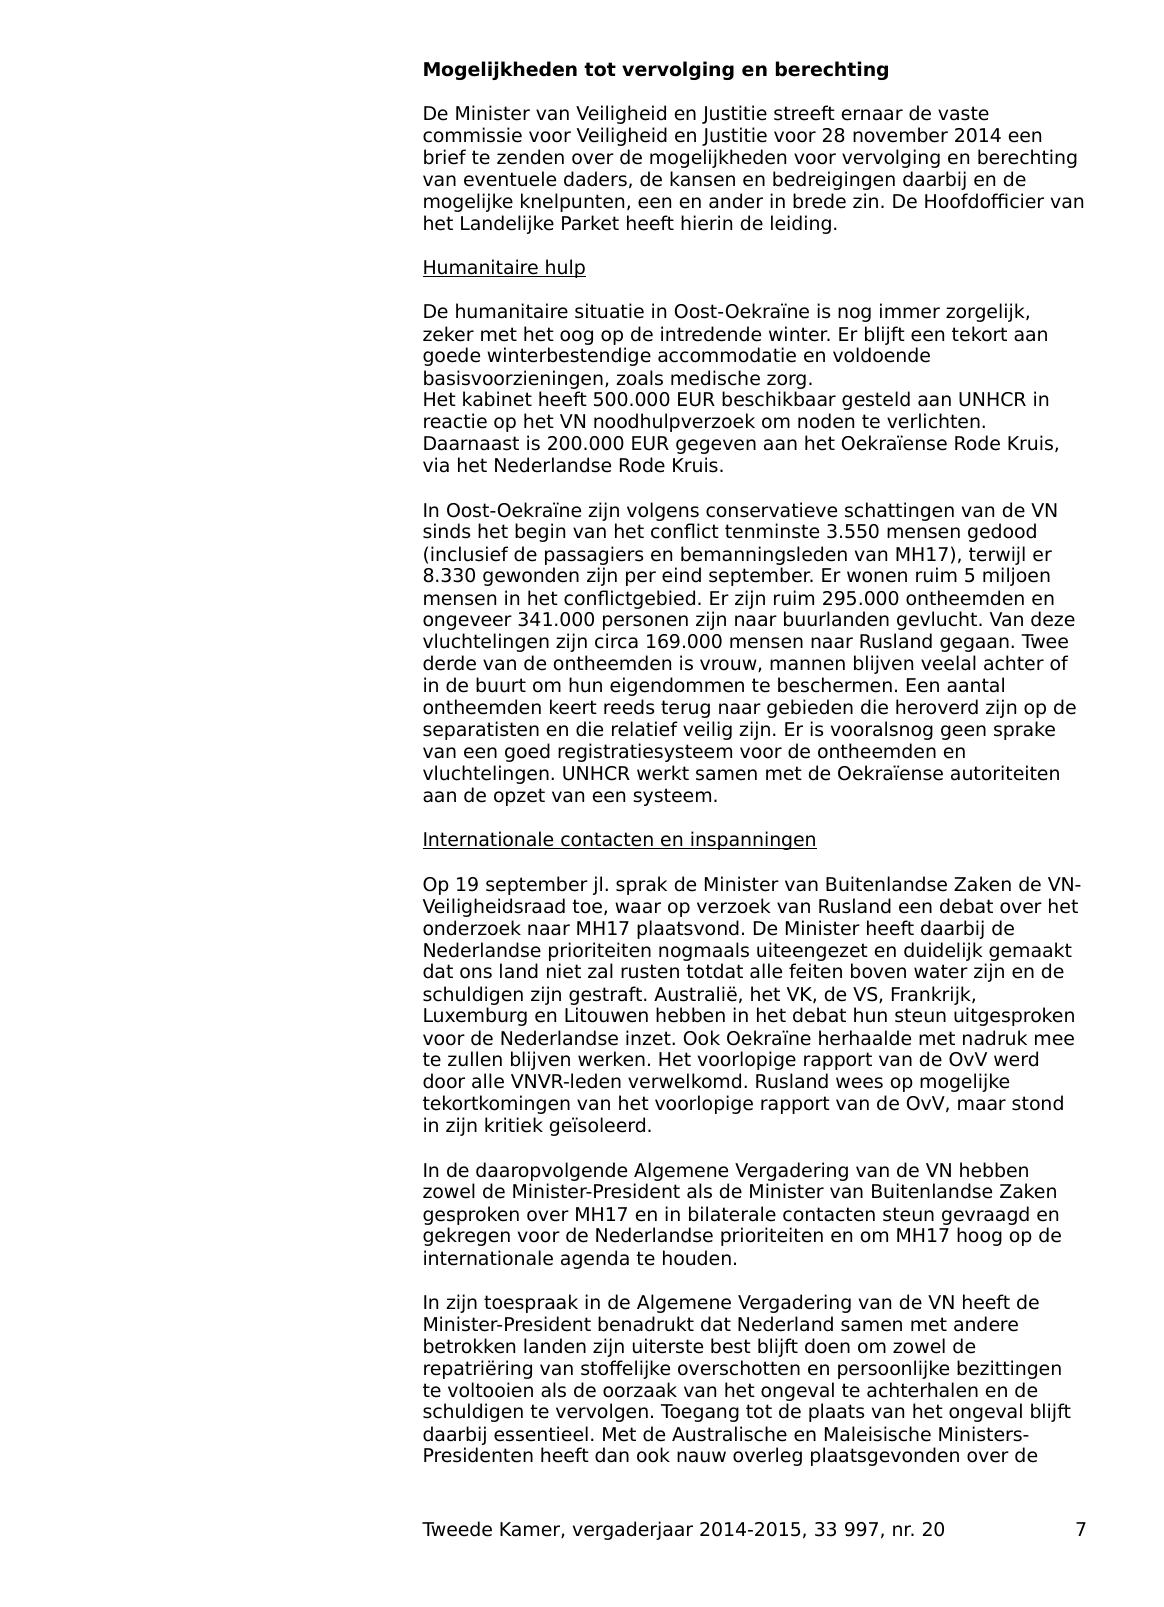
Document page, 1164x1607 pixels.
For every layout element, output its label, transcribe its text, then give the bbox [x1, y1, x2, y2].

text Op 19 september jl. sprak de Minister van Buitenlandse Zaken de VN-Veiligheidsraad toe, waar op verzoek van Rusland een debat over het onderzoek naar MH17 plaatsvond. De Minister heeft daarbij de Nederlandse prioriteiten nogmaals uiteengezet en duidelijk gemaakt dat ons land niet zal rusten totdat alle feiten boven water zijn en de schuldigen zijn gestraft. Australië, het VK, de VS, Frankrijk, Luxemburg en Litouwen hebben in het debat hun steun uitgesproken voor de Nederlandse inzet. Ook Oekraïne herhaalde met nadruk mee te zullen blijven werken. Het voorlopige rapport van de OvV werd door alle VNVR-leden verwelkomd. Rusland wees op mogelijke tekortkomingen van het voorlopige rapport van de OvV, maar stond in zijn kritiek geïsoleerd. [422, 873, 1087, 1137]
text In Oost-Oekraïne zijn volgens conservatieve schattingen van de VN sinds het begin van het conflict tenminste 3.550 mensen gedood (inclusief de passagiers en bemanningsleden van MH17), terwijl er 8.330 gewonden zijn per eind september. Er wonen ruim 5 miljoen mensen in het conflictgebied. Er zijn ruim 295.000 ontheemden en ongeveer 341.000 personen zijn naar buurlanden gevlucht. Van deze vluchtelingen zijn circa 169.000 mensen naar Rusland gegaan. Twee derde van de ontheemden is vrouw, mannen blijven veelal achter of in de buurt om hun eigendommen te beschermen. Een aantal ontheemden keert reeds terug naar gebieden die heroverd zijn op de separatisten en die relatief veilig zijn. Er is vooralsnog geen sprake van een goed registratiesysteem voor de ontheemden en vluchtelingen. UNHCR werkt samen met de Oekraïense autoriteiten aan de opzet van een systeem. [422, 499, 1087, 807]
subtitle Mogelijkheden tot vervolging en berechting [422, 59, 1087, 81]
text Het kabinet heeft 500.000 EUR beschikbaar gesteld aan UNHCR in reactie op het VN noodhulpverzoek om noden te verlichten. Daarnaast is 200.000 EUR gegeven aan het Oekraïense Rode Kruis, via het Nederlandse Rode Kruis. [422, 389, 1087, 477]
text De humanitaire situatie in Oost-Oekraïne is nog immer zorgelijk, zeker met het oog op de intredende winter. Er blijft een tekort aan goede winterbestendige accommodatie en voldoende basisvoorzieningen, zoals medische zorg. [422, 301, 1087, 389]
subtitle Humanitaire hulp [422, 257, 1087, 279]
text In zijn toespraak in de Algemene Vergadering van de VN heeft de Minister-President benadrukt dat Nederland samen met andere betrokken landen zijn uiterste best blijft doen om zowel de repatriëring van stoffelijke overschotten en persoonlijke bezittingen te voltooien als de oorzaak van het ongeval te achterhalen en de schuldigen te vervolgen. Toegang tot de plaats van het ongeval blijft daarbij essentieel. Met de Australische en Maleisische Ministers-Presidenten heeft dan ook nauw overleg plaatsgevonden over de [422, 1292, 1087, 1467]
text In de daaropvolgende Algemene Vergadering van de VN hebben zowel de Minister-President als de Minister van Buitenlandse Zaken gesproken over MH17 en in bilaterale contacten steun gevraagd en gekregen voor de Nederlandse prioriteiten en om MH17 hoog op de internationale agenda te houden. [422, 1159, 1087, 1269]
subtitle Internationale contacten en inspanningen [422, 829, 1087, 851]
text De Minister van Veiligheid en Justitie streeft ernaar de vaste commissie voor Veiligheid en Justitie voor 28 november 2014 een brief te zenden over de mogelijkheden voor vervolging en berechting van eventuele daders, de kansen en bedreigingen daarbij en de mogelijke knelpunten, een en ander in brede zin. De Hoofdofficier van het Landelijke Parket heeft hierin de leiding. [422, 103, 1087, 235]
